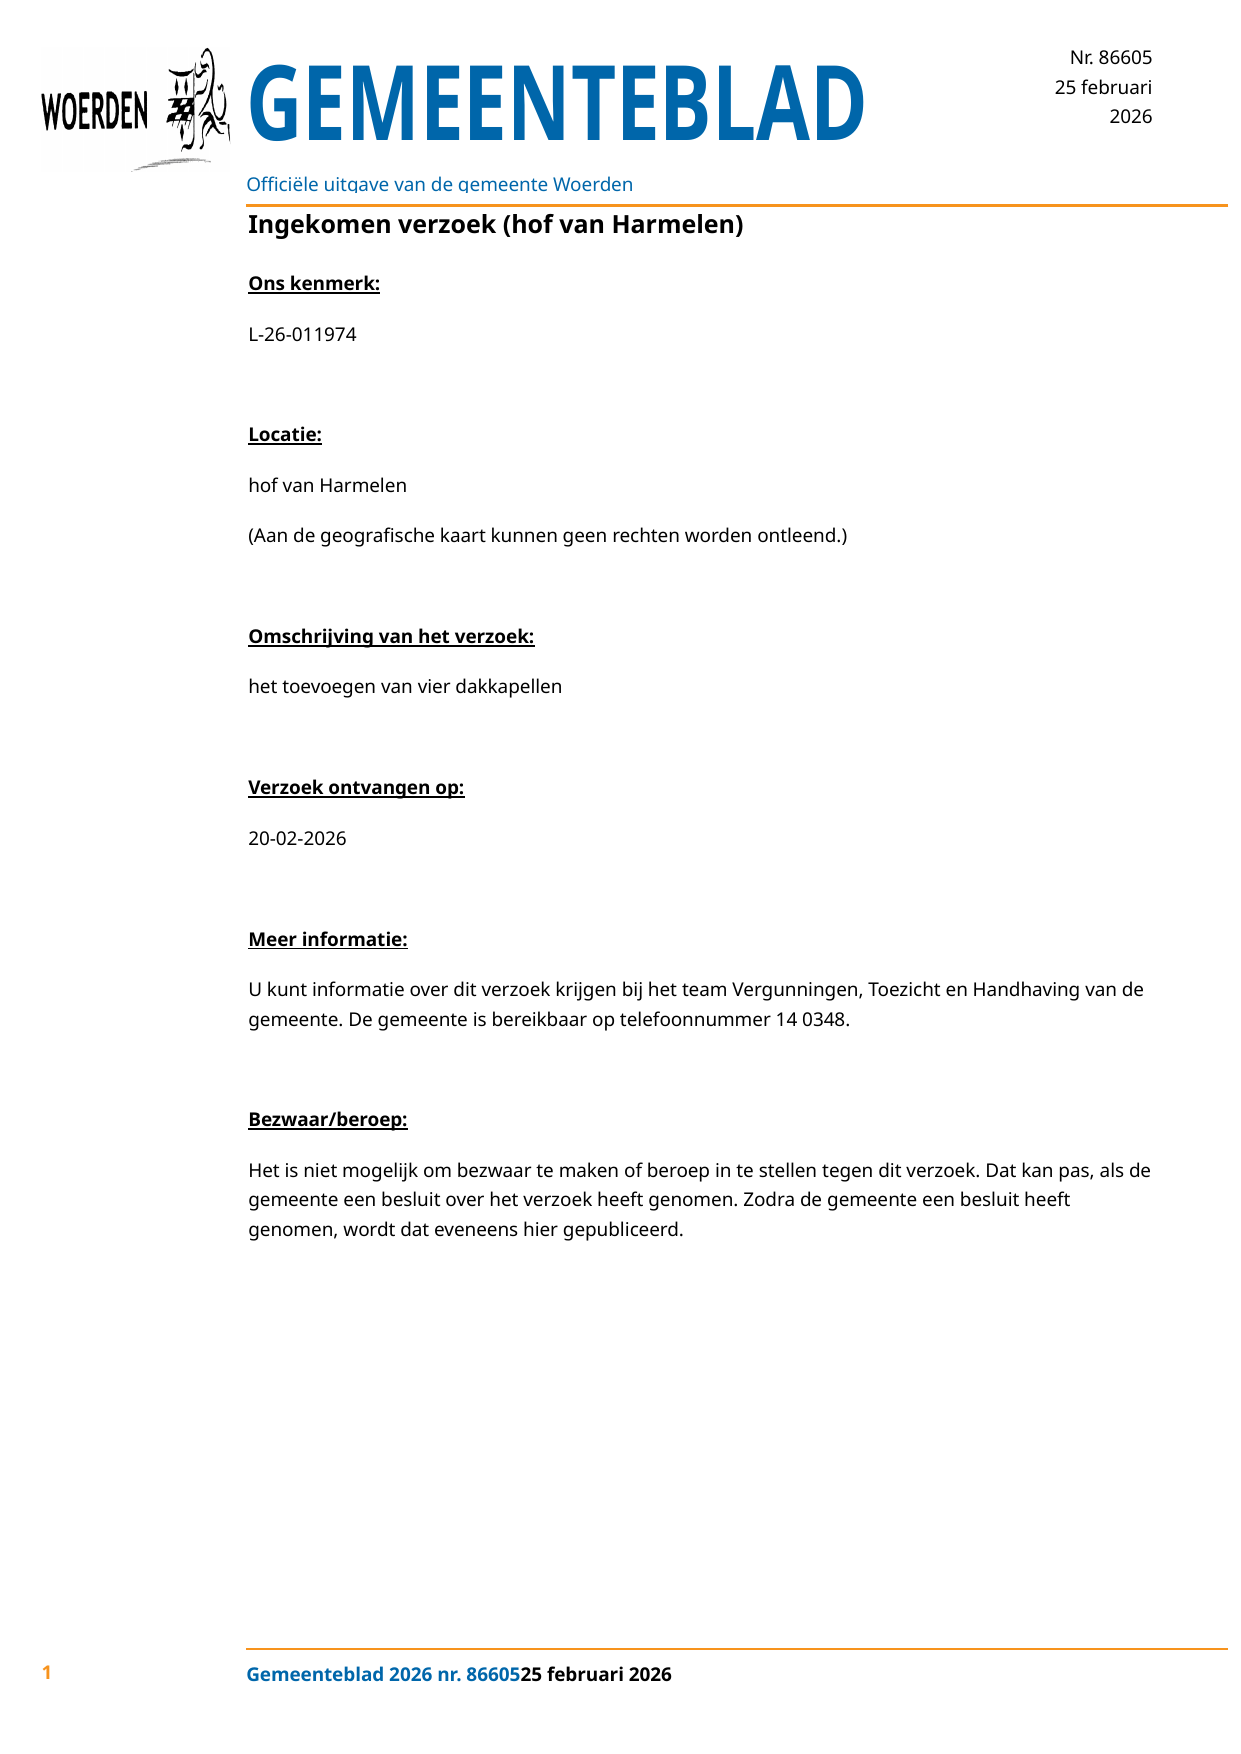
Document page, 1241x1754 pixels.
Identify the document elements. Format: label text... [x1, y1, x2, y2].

text 20-02-2026 [248, 825, 1152, 851]
text U kunt informatie over dit verzoek krijgen bij het team Vergunningen, Toezicht en Handhaving van de gemeente. De gemeente is bereikbaar op telefoonnummer 14 0348. [248, 976, 1152, 1031]
text Omschrijving van het verzoek: [248, 623, 1152, 649]
text hof van Harmelen [248, 472, 1152, 498]
text Verzoek ontvangen op: [248, 774, 1152, 800]
text Meer informatie: [248, 926, 1152, 951]
text Het is niet mogelijk om bezwaar te maken of beroep in te stellen tegen dit verzoek. Dat kan pas, als de gemeente een besluit over het verzoek heeft genomen. Zodra de gemeente een besluit heeft genomen, wordt dat eveneens hier gepubliceerd. [248, 1157, 1152, 1242]
picture [41, 47, 231, 172]
text Ons kenmerk: [248, 270, 1152, 296]
text L-26-011974 [248, 321, 1152, 346]
text het toevoegen van vier dakkapellen [248, 674, 1152, 699]
text Ingekomen verzoek (hof van Harmelen) [248, 207, 1152, 241]
text Bezwaar/beroep: [248, 1107, 1152, 1132]
text Locatie: [248, 422, 1152, 447]
text (Aan de geografische kaart kunnen geen rechten worden ontleend.) [248, 522, 1152, 548]
